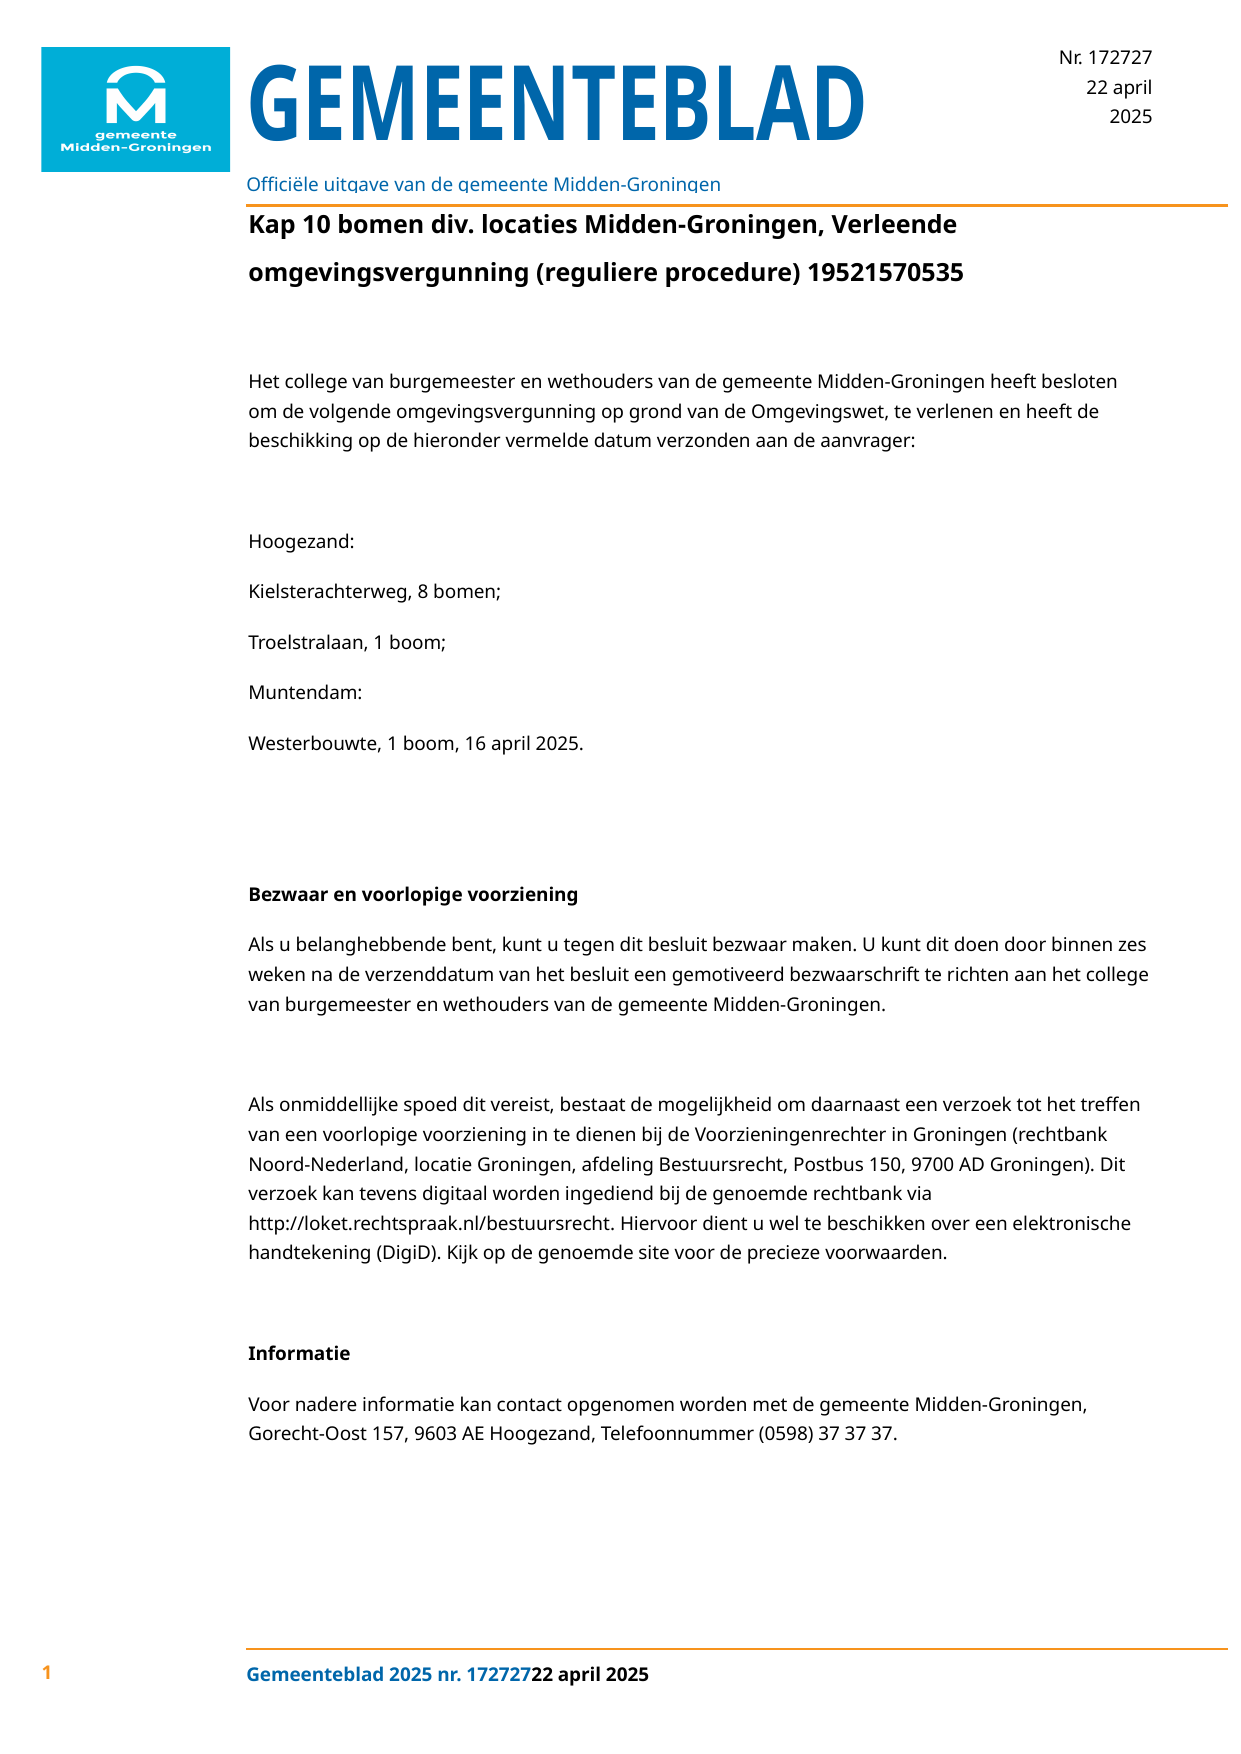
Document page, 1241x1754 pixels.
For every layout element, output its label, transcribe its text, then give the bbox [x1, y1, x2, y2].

text Informatie [248, 1340, 1152, 1366]
text Als u belanghebbende bent, kunt u tegen dit besluit bezwaar maken. U kunt dit doen door binnen zes weken na de verzenddatum van het besluit een gemotiveerd bezwaarschrift te richten aan het college van burgemeester en wethouders van de gemeente Midden-Groningen. [248, 932, 1152, 1017]
text Bezwaar en voorlopige voorziening [248, 881, 1152, 907]
picture [107, 89, 165, 122]
text Kielsterachterweg, 8 bomen; [248, 579, 1152, 604]
text Westerbouwte, 1 boom, 16 april 2025. [248, 730, 1152, 756]
picture [108, 66, 164, 82]
text Troelstralaan, 1 boom; [248, 629, 1152, 655]
text Hoogezand: [248, 528, 1152, 554]
text Voor nadere informatie kan contact opgenomen worden met de gemeente Midden-Groningen, Gorecht-Oost 157, 9603 AE Hoogezand, Telefoonnummer (0598) 37 37 37. [248, 1391, 1152, 1446]
text Kap 10 bomen div. locaties Midden-Groningen, Verleende omgevingsvergunning (reguliere procedure) 19521570535 [248, 207, 1152, 288]
text Het college van burgemeester en wethouders van de gemeente Midden-Groningen heeft besloten om de volgende omgevingsvergunning op grond van de Omgevingswet, te verlenen en heeft de beschikking op de hieronder vermelde datum verzonden aan de aanvrager: [248, 368, 1152, 453]
picture [184, 146, 190, 153]
text Als onmiddellijke spoed dit vereist, bestaat de mogelijkheid om daarnaast een verzoek tot het treffen van een voorlopige voorziening in te dienen bij de Voorzieningenrechter in Groningen (rechtbank Noord-Nederland, locatie Groningen, afdeling Bestuursrecht, Postbus 150, 9700 AD Groningen). Dit verzoek kan tevens digitaal worden ingediend bij de genoemde rechtbank via http://loket.rechtspraak.nl/bestuursrecht. Hiervoor dient u wel te beschikken over een elektronische handtekening (DigiD). Kijk op de genoemde site voor de precieze voorwaarden. [248, 1092, 1152, 1265]
text Muntendam: [248, 679, 1152, 705]
